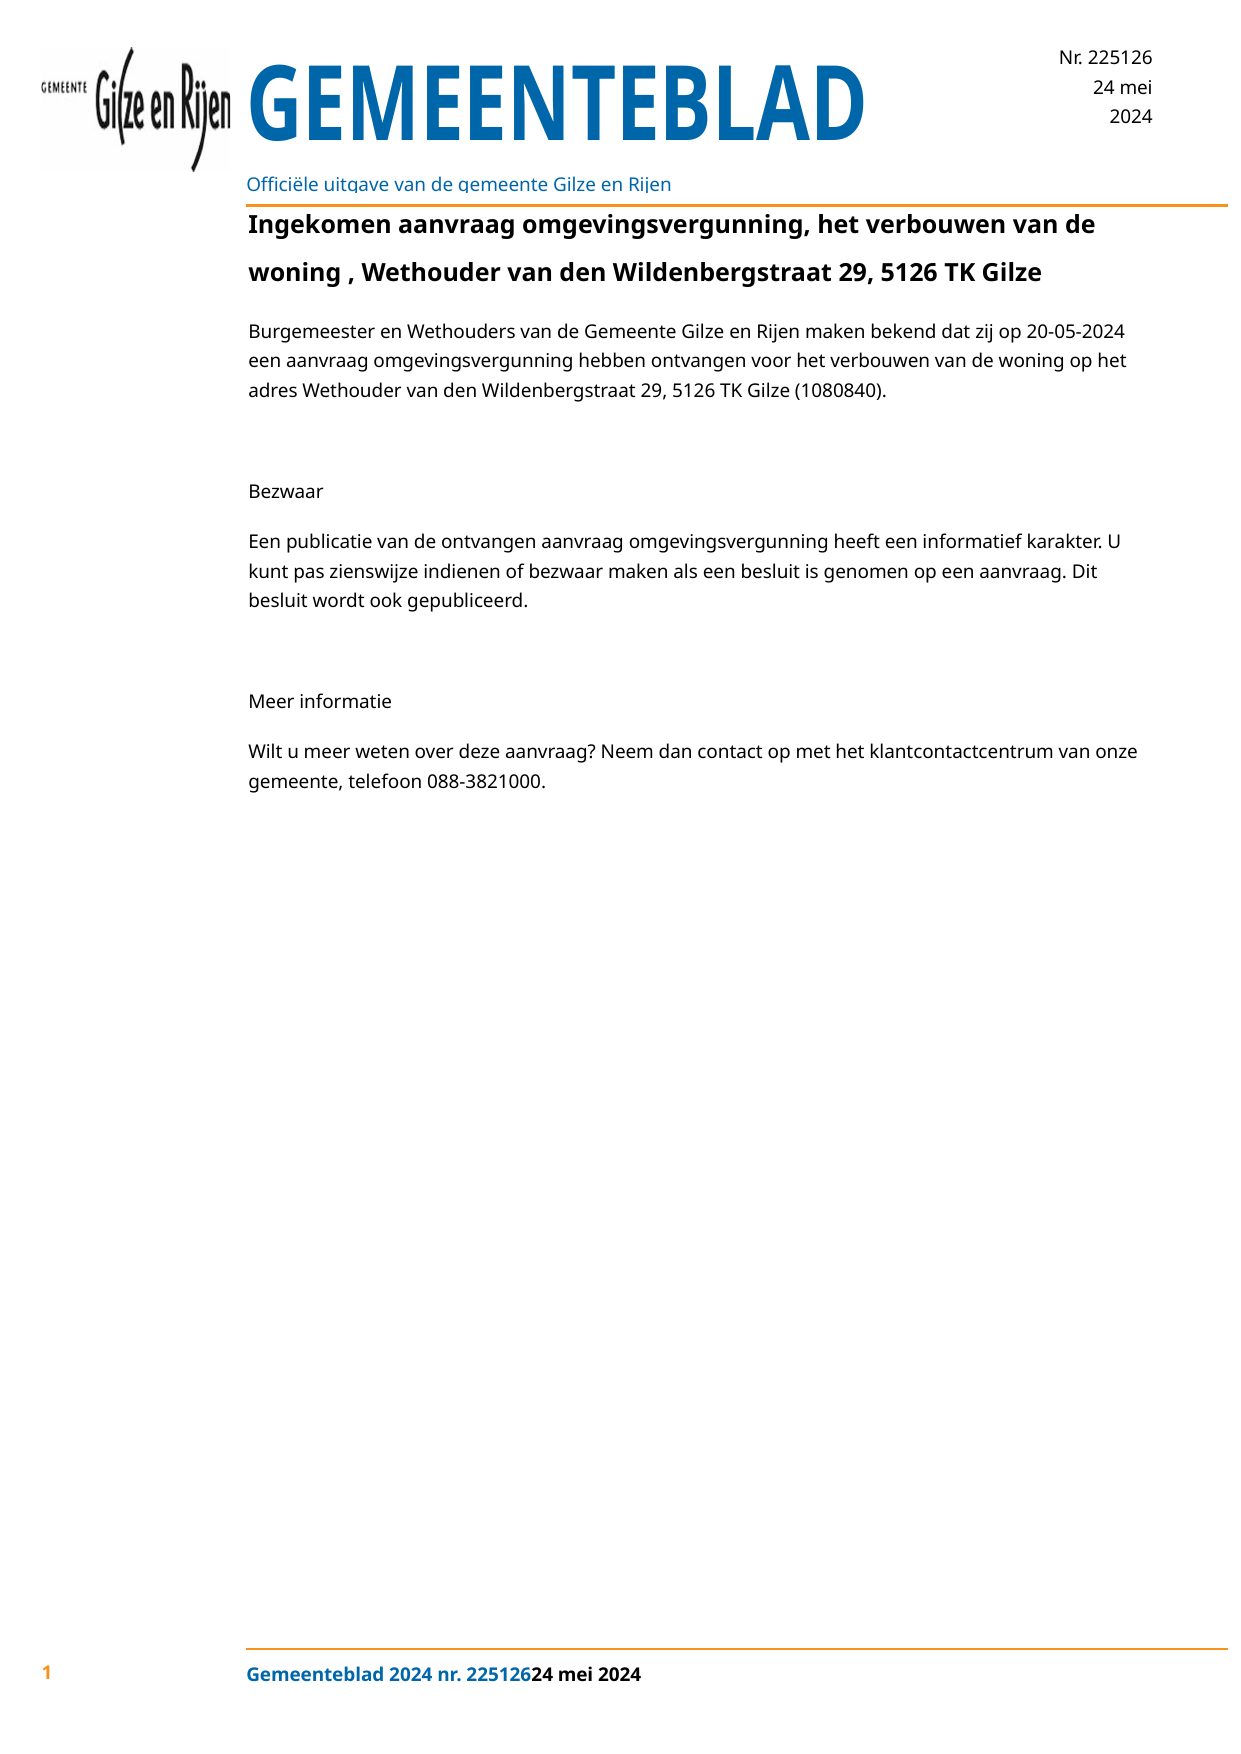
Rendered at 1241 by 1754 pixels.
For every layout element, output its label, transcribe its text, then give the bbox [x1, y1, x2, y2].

text Een publicatie van de ontvangen aanvraag omgevingsvergunning heeft een informatief karakter. U kunt pas zienswijze indienen of bezwaar maken als een besluit is genomen op een aanvraag. Dit besluit wordt ook gepubliceerd. [248, 528, 1152, 613]
text Wilt u meer weten over deze aanvraag? Neem dan contact op met het klantcontactcentrum van onze gemeente, telefoon 088-3821000. [248, 739, 1152, 794]
text Meer informatie [248, 688, 1152, 714]
picture [41, 47, 231, 172]
text Burgemeester en Wethouders van de Gemeente Gilze en Rijen maken bekend dat zij op 20-05-2024 een aanvraag omgevingsvergunning hebben ontvangen voor het verbouwen van de woning op het adres Wethouder van den Wildenbergstraat 29, 5126 TK Gilze (1080840). [248, 318, 1152, 403]
text Ingekomen aanvraag omgevingsvergunning, het verbouwen van de woning , Wethouder van den Wildenbergstraat 29, 5126 TK Gilze [248, 207, 1152, 288]
text Bezwaar [248, 478, 1152, 504]
